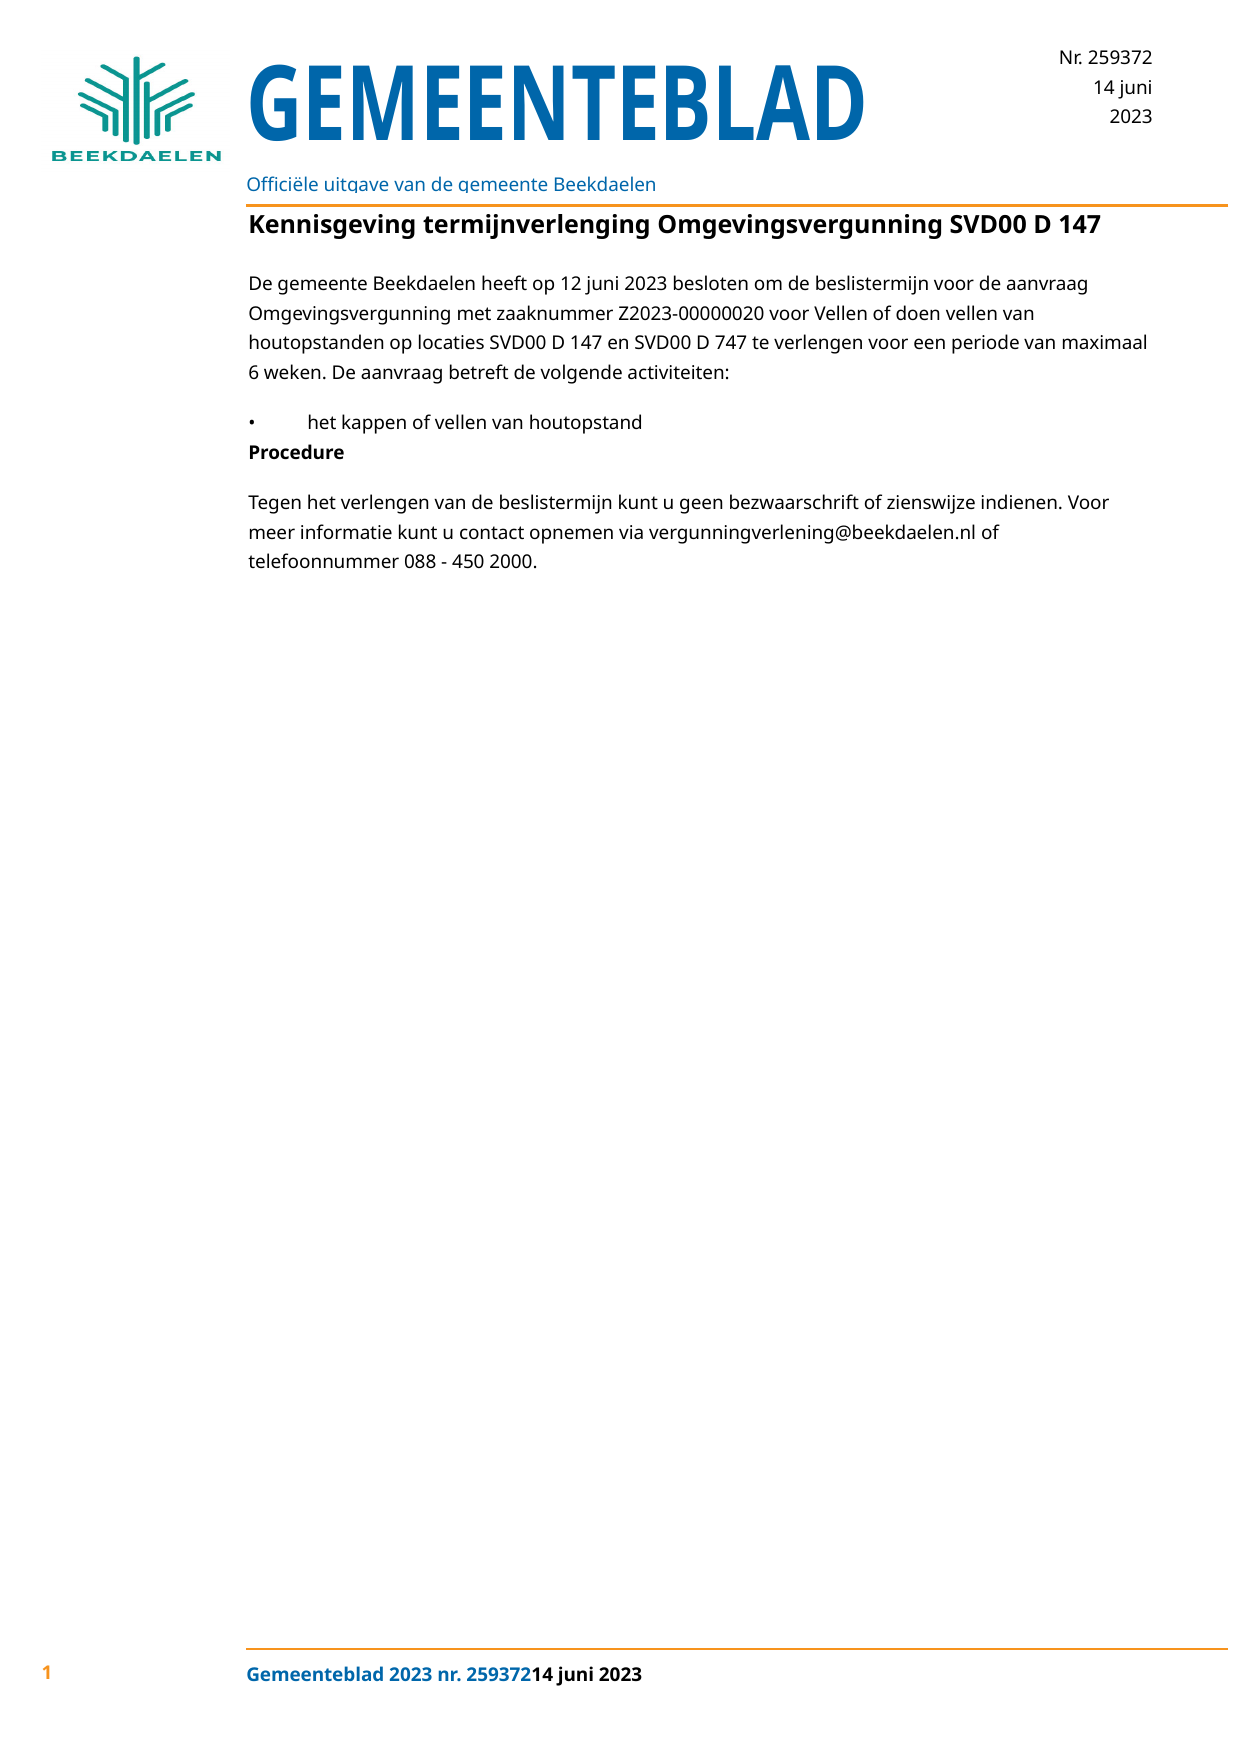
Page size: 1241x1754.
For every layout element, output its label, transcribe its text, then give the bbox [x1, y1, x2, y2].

text De gemeente Beekdaelen heeft op 12 juni 2023 besloten om de beslistermijn voor de aanvraag Omgevingsvergunning met zaaknummer Z2023-00000020 voor Vellen of doen vellen van houtopstanden op locaties SVD00 D 147 en SVD00 D 747 te verlengen voor een periode van maximaal 6 weken. De aanvraag betreft de volgende activiteiten: [248, 270, 1152, 385]
list het kappen of vellen van houtopstand [248, 409, 1152, 435]
text Kennisgeving termijnverlenging Omgevingsvergunning SVD00 D 147 [248, 207, 1152, 241]
text Tegen het verlengen van de beslistermijn kunt u geen bezwaarschrift of zienswijze indienen. Voor meer informatie kunt u contact opnemen via vergunningverlening@beekdaelen.nl of telefoonnummer 088 - 450 2000. [248, 489, 1152, 574]
picture [41, 47, 231, 172]
text Procedure [248, 439, 1152, 465]
